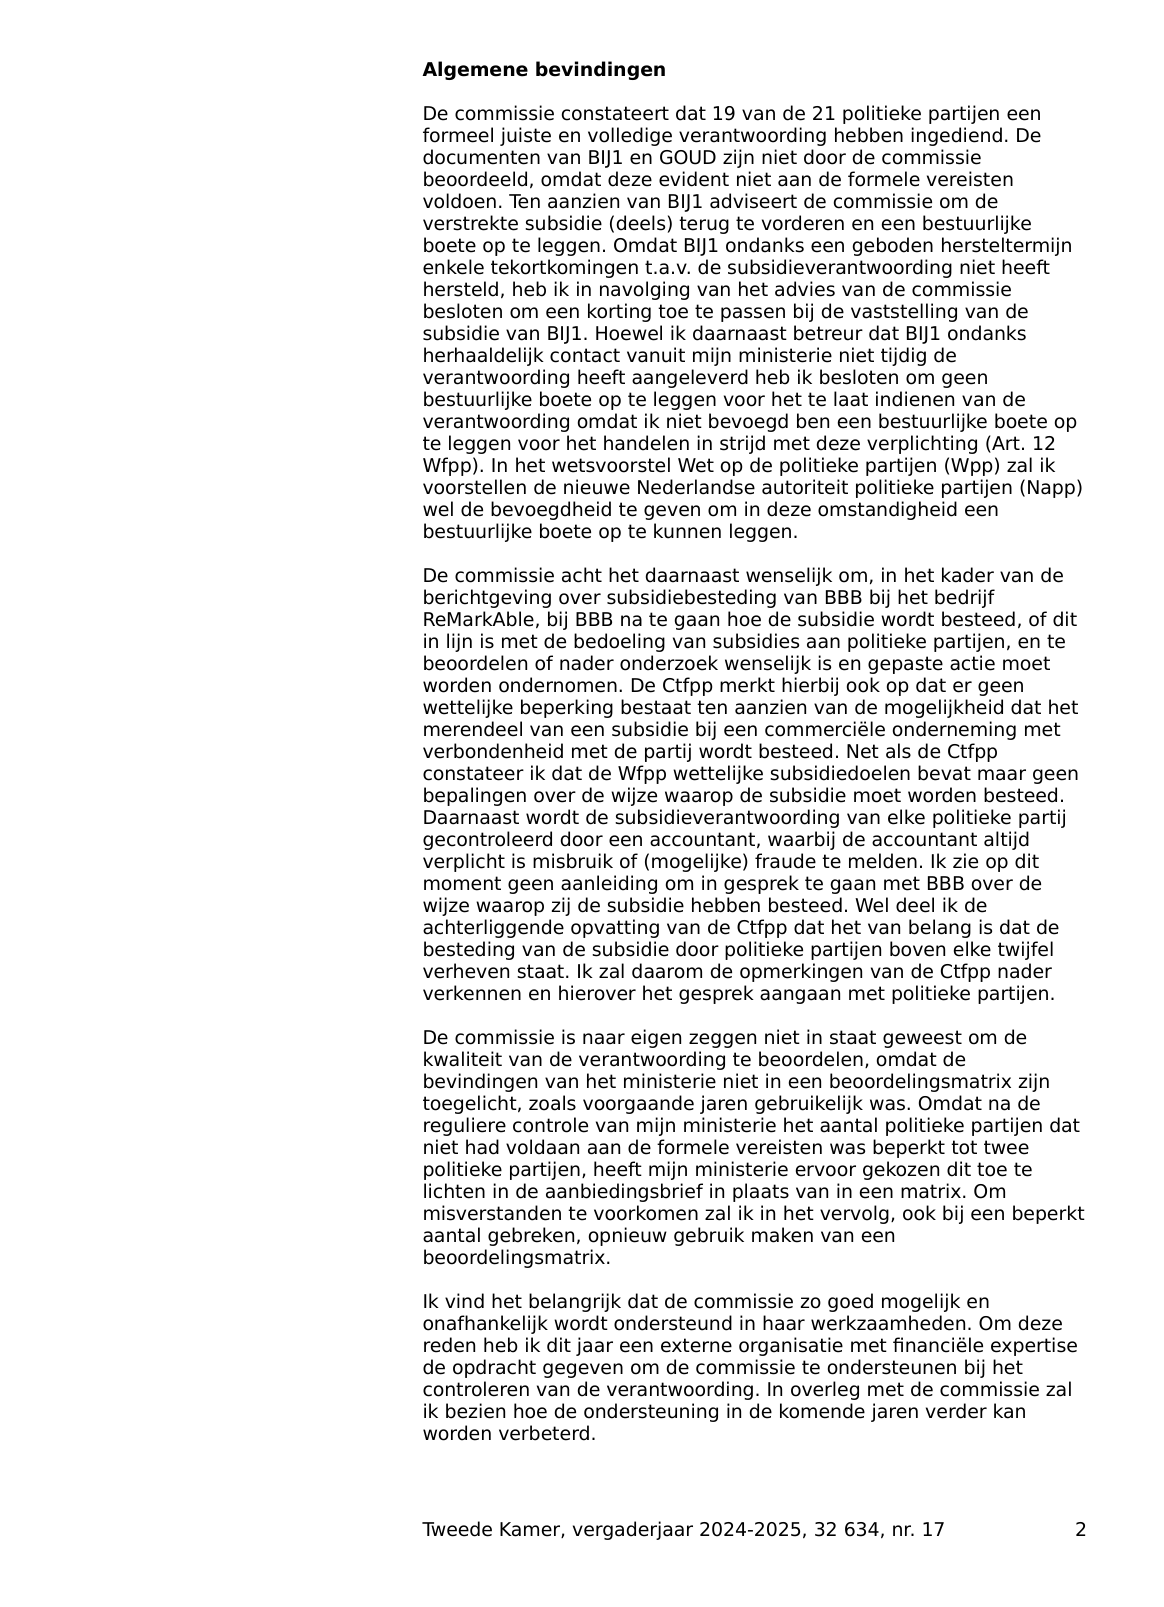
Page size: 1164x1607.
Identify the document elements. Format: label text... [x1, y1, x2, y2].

text De commissie is naar eigen zeggen niet in staat geweest om de kwaliteit van de verantwoording te beoordelen, omdat de bevindingen van het ministerie niet in een beoordelingsmatrix zijn toegelicht, zoals voorgaande jaren gebruikelijk was. Omdat na de reguliere controle van mijn ministerie het aantal politieke partijen dat niet had voldaan aan de formele vereisten was beperkt tot twee politieke partijen, heeft mijn ministerie ervoor gekozen dit toe te lichten in de aanbiedingsbrief in plaats van in een matrix. Om misverstanden te voorkomen zal ik in het vervolg, ook bij een beperkt aantal gebreken, opnieuw gebruik maken van een beoordelingsmatrix. [422, 1027, 1087, 1268]
text De commissie acht het daarnaast wenselijk om, in het kader van de berichtgeving over subsidiebesteding van BBB bij het bedrijf ReMarkAble, bij BBB na te gaan hoe de subsidie wordt besteed, of dit in lijn is met de bedoeling van subsidies aan politieke partijen, en te beoordelen of nader onderzoek wenselijk is en gepaste actie moet worden ondernomen. De Ctfpp merkt hierbij ook op dat er geen wettelijke beperking bestaat ten aanzien van de mogelijkheid dat het merendeel van een subsidie bij een commerciële onderneming met verbondenheid met de partij wordt besteed. Net als de Ctfpp constateer ik dat de Wfpp wettelijke subsidiedoelen bevat maar geen bepalingen over de wijze waarop de subsidie moet worden besteed. Daarnaast wordt de subsidieverantwoording van elke politieke partij gecontroleerd door een accountant, waarbij de accountant altijd verplicht is misbruik of (mogelijke) fraude te melden. Ik zie op dit moment geen aanleiding om in gesprek te gaan met BBB over de wijze waarop zij de subsidie hebben besteed. Wel deel ik de achterliggende opvatting van de Ctfpp dat het van belang is dat de besteding van de subsidie door politieke partijen boven elke twijfel verheven staat. Ik zal daarom de opmerkingen van de Ctfpp nader verkennen en hierover het gesprek aangaan met politieke partijen. [422, 565, 1087, 1004]
text Ik vind het belangrijk dat de commissie zo goed mogelijk en onafhankelijk wordt ondersteund in haar werkzaamheden. Om deze reden heb ik dit jaar een externe organisatie met financiële expertise de opdracht gegeven om de commissie te ondersteunen bij het controleren van de verantwoording. In overleg met de commissie zal ik bezien hoe de ondersteuning in de komende jaren verder kan worden verbeterd. [422, 1291, 1087, 1444]
subtitle Algemene bevindingen [422, 59, 1087, 81]
text De commissie constateert dat 19 van de 21 politieke partijen een formeel juiste en volledige verantwoording hebben ingediend. De documenten van BIJ1 en GOUD zijn niet door de commissie beoordeeld, omdat deze evident niet aan de formele vereisten voldoen. Ten aanzien van BIJ1 adviseert de commissie om de verstrekte subsidie (deels) terug te vorderen en een bestuurlijke boete op te leggen. Omdat BIJ1 ondanks een geboden hersteltermijn enkele tekortkomingen t.a.v. de subsidieverantwoording niet heeft hersteld, heb ik in navolging van het advies van de commissie besloten om een korting toe te passen bij de vaststelling van de subsidie van BIJ1. Hoewel ik daarnaast betreur dat BIJ1 ondanks herhaaldelijk contact vanuit mijn ministerie niet tijdig de verantwoording heeft aangeleverd heb ik besloten om geen bestuurlijke boete op te leggen voor het te laat indienen van de verantwoording omdat ik niet bevoegd ben een bestuurlijke boete op te leggen voor het handelen in strijd met deze verplichting (Art. 12 Wfpp). In het wetsvoorstel Wet op de politieke partijen (Wpp) zal ik voorstellen de nieuwe Nederlandse autoriteit politieke partijen (Napp) wel de bevoegdheid te geven om in deze omstandigheid een bestuurlijke boete op te kunnen leggen. [422, 103, 1087, 543]
